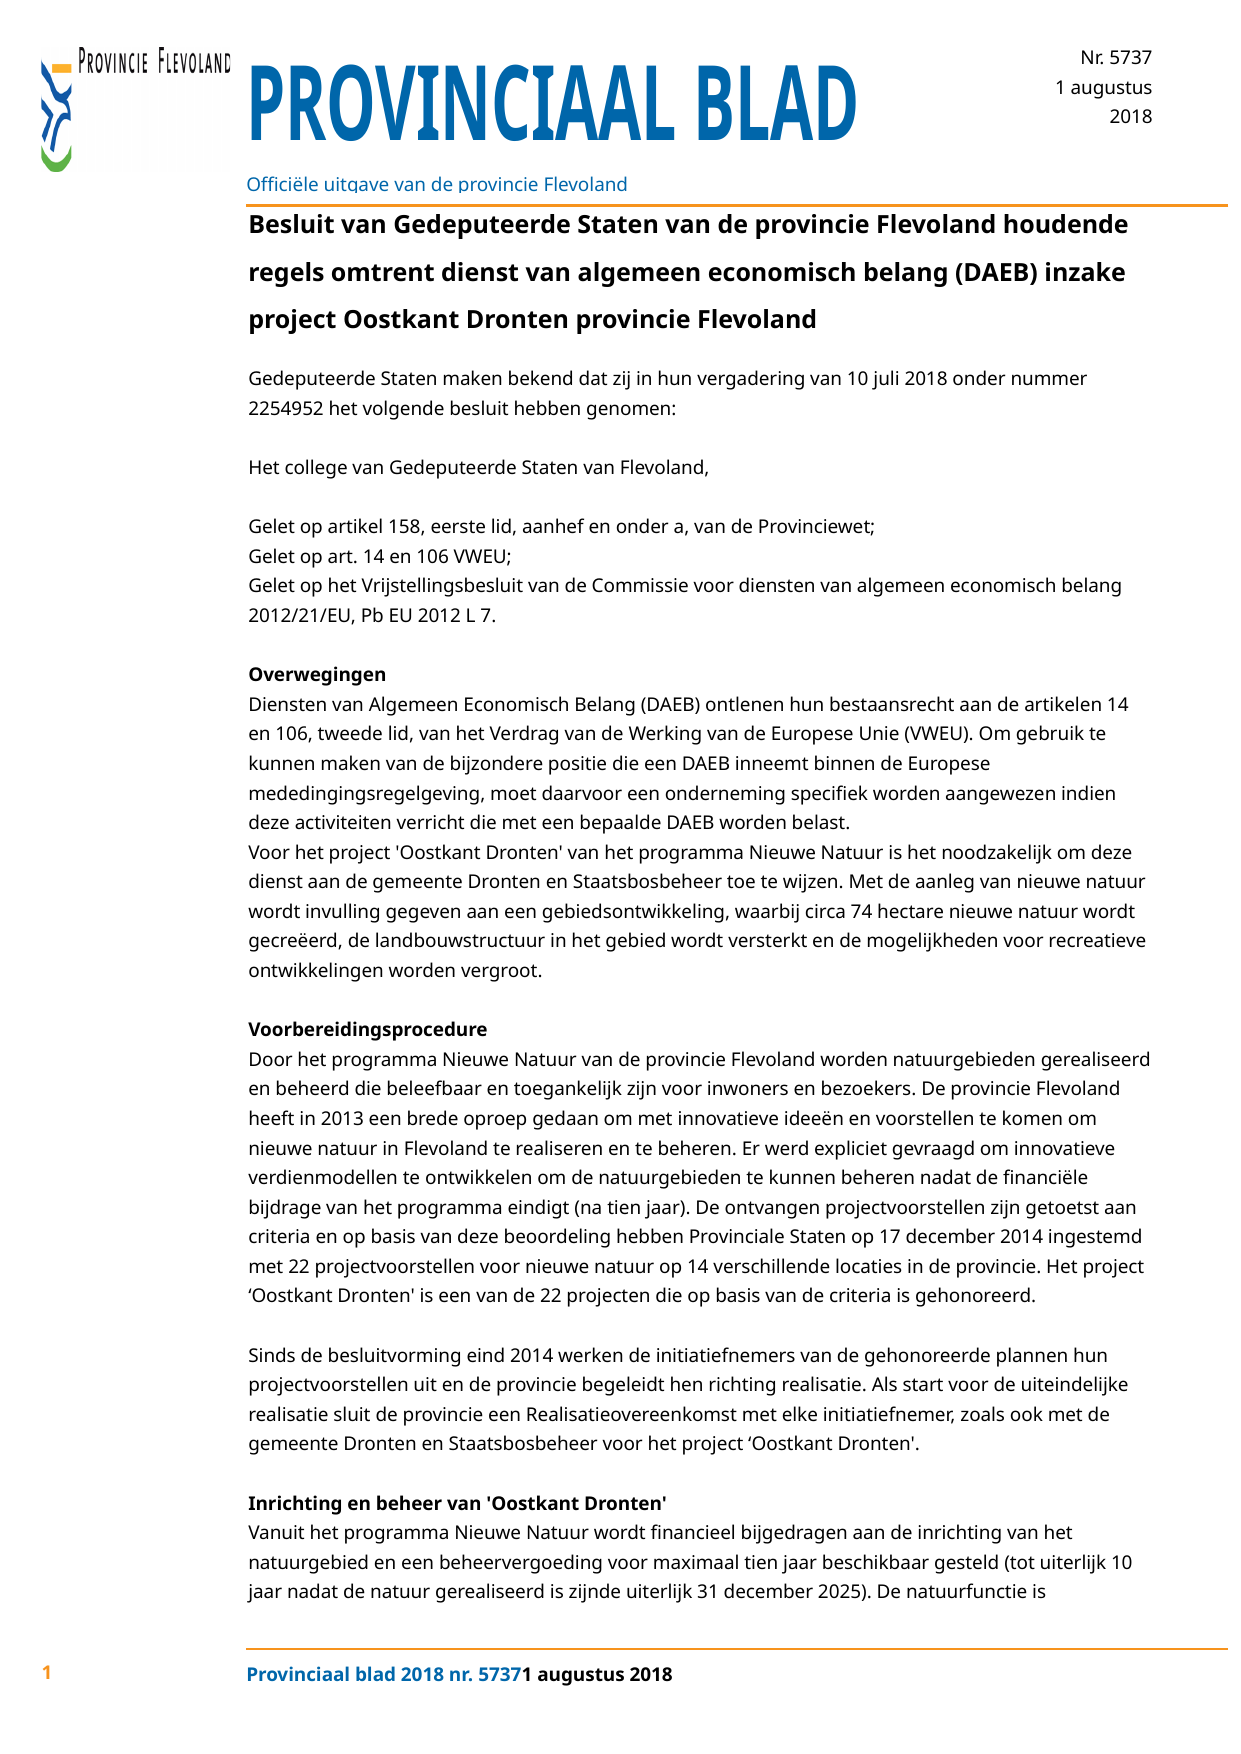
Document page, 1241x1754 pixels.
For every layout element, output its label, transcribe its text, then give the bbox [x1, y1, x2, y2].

picture [41, 47, 231, 172]
text Gelet op het Vrijstellingsbesluit van de Commissie voor diensten van algemeen economisch belang 2012/21/EU, Pb EU 2012 L 7. [248, 573, 1152, 628]
text Door het programma Nieuwe Natuur van de provincie Flevoland worden natuurgebieden gerealiseerd en beheerd die beleefbaar en toegankelijk zijn voor inwoners en bezoekers. De provincie Flevoland heeft in 2013 een brede oproep gedaan om met innovatieve ideeën en voorstellen te komen om nieuwe natuur in Flevoland te realiseren en te beheren. Er werd expliciet gevraagd om innovatieve verdienmodellen te ontwikkelen om de natuurgebieden te kunnen beheren nadat de financiële bijdrage van het programma eindigt (na tien jaar). De ontvangen projectvoorstellen zijn getoetst aan criteria en op basis van deze beoordeling hebben Provinciale Staten op 17 december 2014 ingestemd met 22 projectvoorstellen voor nieuwe natuur op 14 verschillende locaties in de provincie. Het project ‘Oostkant Dronten' is een van de 22 projecten die op basis van de criteria is gehonoreerd. [248, 1046, 1152, 1308]
text Besluit van Gedeputeerde Staten van de provincie Flevoland houdende regels omtrent dienst van algemeen economisch belang (DAEB) inzake project Oostkant Dronten provincie Flevoland [248, 207, 1152, 336]
text Het college van Gedeputeerde Staten van Flevoland, [248, 454, 1152, 480]
text Gedeputeerde Staten maken bekend dat zij in hun vergadering van 10 juli 2018 onder nummer 2254952 het volgende besluit hebben genomen: [248, 366, 1152, 421]
text Gelet op artikel 158, eerste lid, aanhef en onder a, van de Provinciewet; [248, 513, 1152, 539]
text Vanuit het programma Nieuwe Natuur wordt financieel bijgedragen aan de inrichting van het natuurgebied en een beheervergoeding voor maximaal tien jaar beschikbaar gesteld (tot uiterlijk 10 jaar nadat de natuur gerealiseerd is zijnde uiterlijk 31 december 2025). De natuurfunctie is [248, 1519, 1152, 1604]
text Gelet op art. 14 en 106 VWEU; [248, 543, 1152, 569]
text Diensten van Algemeen Economisch Belang (DAEB) ontlenen hun bestaansrecht aan de artikelen 14 en 106, tweede lid, van het Verdrag van de Werking van de Europese Unie (VWEU). Om gebruik te kunnen maken van de bijzondere positie die een DAEB inneemt binnen de Europese mededingingsregelgeving, moet daarvoor een onderneming specifiek worden aangewezen indien deze activiteiten verricht die met een bepaalde DAEB worden belast. [248, 691, 1152, 835]
text Voorbereidingsprocedure [248, 1016, 1152, 1042]
text Inrichting en beheer van 'Oostkant Dronten' [248, 1490, 1152, 1515]
text Overwegingen [248, 661, 1152, 687]
text Sinds de besluitvorming eind 2014 werken de initiatiefnemers van de gehonoreerde plannen hun projectvoorstellen uit en de provincie begeleidt hen richting realisatie. Als start voor de uiteindelijke realisatie sluit de provincie een Realisatieovereenkomst met elke initiatiefnemer, zoals ook met de gemeente Dronten en Staatsbosbeheer voor het project ‘Oostkant Dronten'. [248, 1342, 1152, 1456]
text Voor het project 'Oostkant Dronten' van het programma Nieuwe Natuur is het noodzakelijk om deze dienst aan de gemeente Dronten en Staatsbosbeheer toe te wijzen. Met de aanleg van nieuwe natuur wordt invulling gegeven aan een gebiedsontwikkeling, waarbij circa 74 hectare nieuwe natuur wordt gecreëerd, de landbouwstructuur in het gebied wordt versterkt en de mogelijkheden voor recreatieve ontwikkelingen worden vergroot. [248, 839, 1152, 983]
